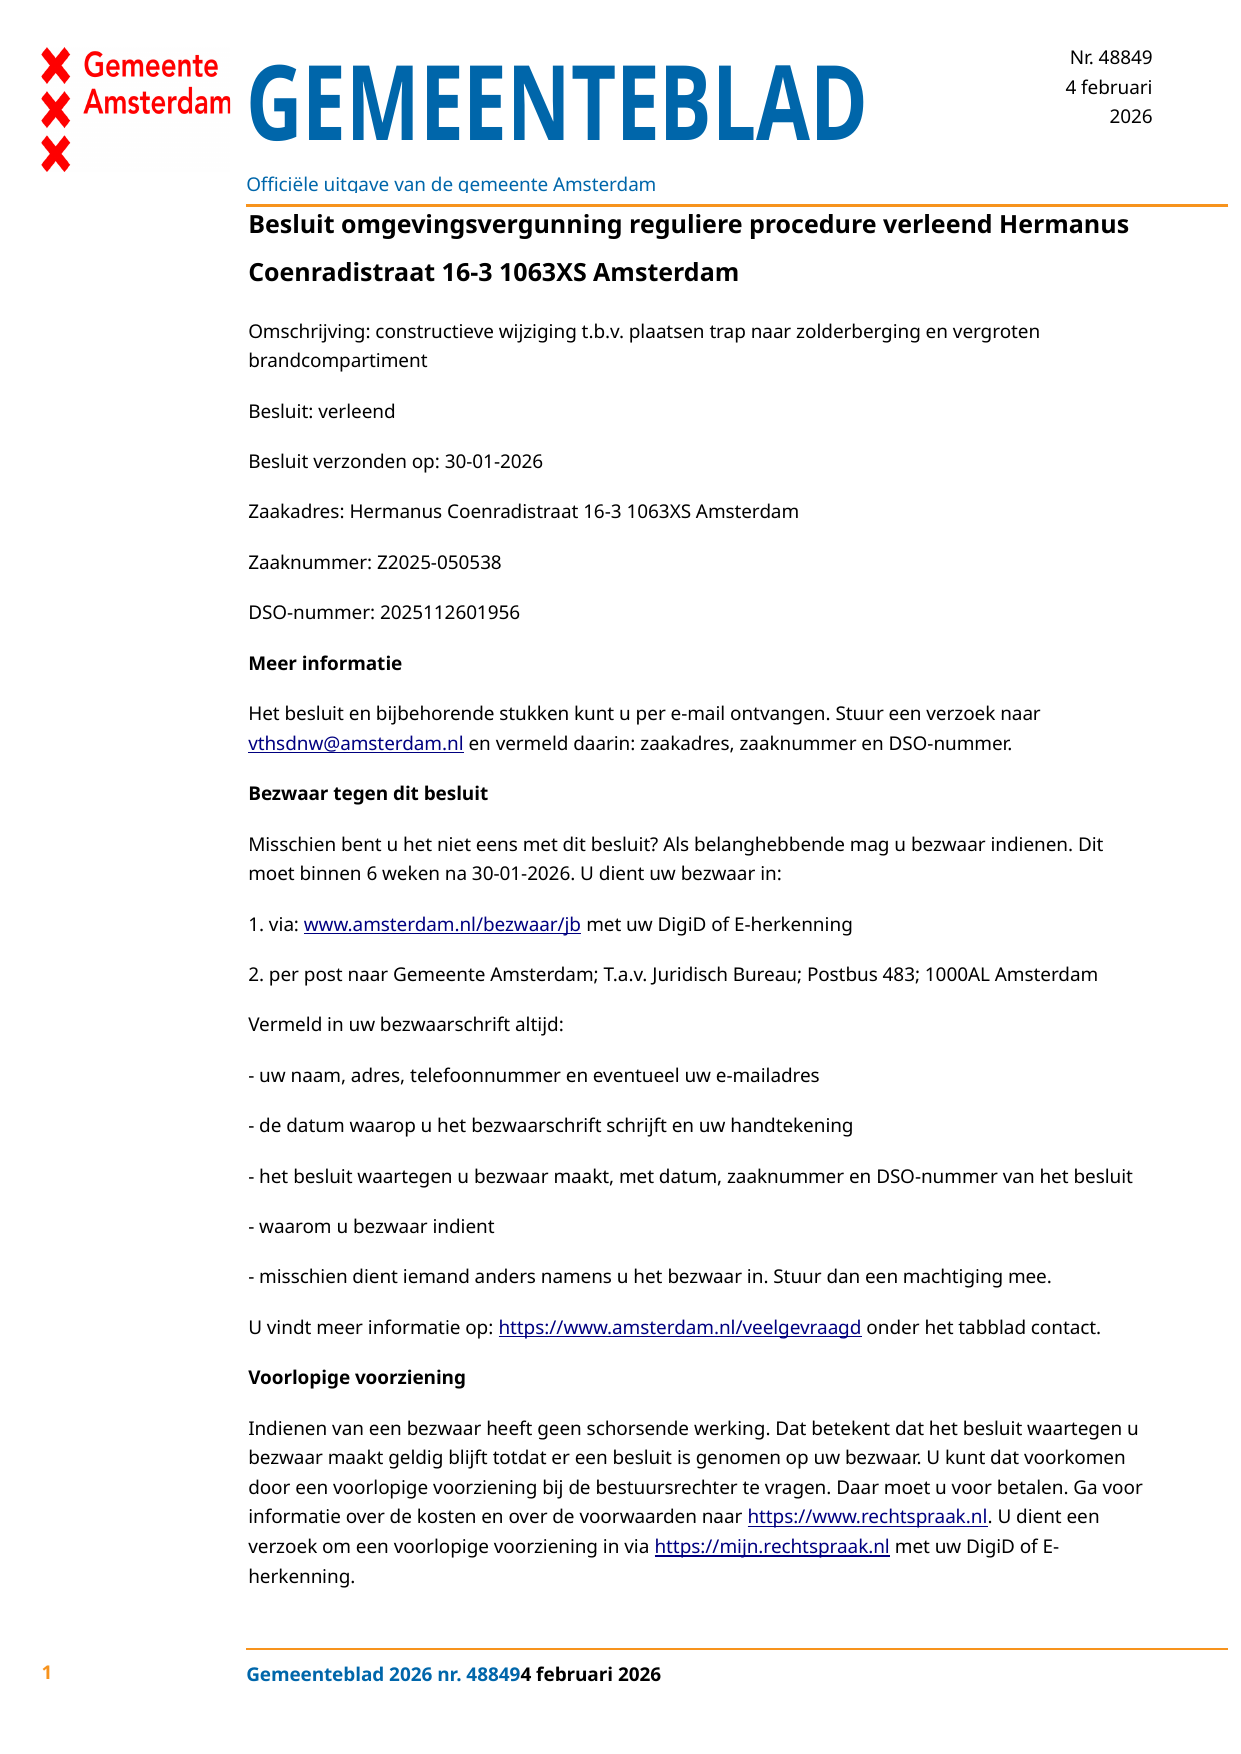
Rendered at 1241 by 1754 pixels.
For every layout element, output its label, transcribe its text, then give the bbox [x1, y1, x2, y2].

text DSO-nummer: 2025112601956 [248, 599, 1152, 625]
text Omschrijving: constructieve wijziging t.b.v. plaatsen trap naar zolderberging en vergroten brandcompartiment [248, 318, 1152, 373]
picture [41, 47, 231, 172]
text - waarom u bezwaar indient [248, 1213, 1152, 1239]
text Zaakadres: Hermanus Coenradistraat 16-3 1063XS Amsterdam [248, 499, 1152, 524]
text Het besluit en bijbehorende stukken kunt u per e-mail ontvangen. Stuur een verzoek naar vthsdnw@amsterdam.nl en vermeld daarin: zaakadres, zaaknummer en DSO-nummer. [248, 700, 1152, 756]
text Bezwaar tegen dit besluit [248, 780, 1152, 806]
text 1. via: www.amsterdam.nl/bezwaar/jb met uw DigiD of E-herkenning [248, 911, 1152, 937]
text Indienen van een bezwaar heeft geen schorsende werking. Dat betekent dat het besluit waartegen u bezwaar maakt geldig blijft totdat er een besluit is genomen op uw bezwaar. U kunt dat voorkomen door een voorlopige voorziening bij de bestuursrechter te vragen. Daar moet u voor betalen. Ga voor informatie over de kosten en over de voorwaarden naar https://www.rechtspraak.nl. U dient een verzoek om een voorlopige voorziening in via https://mijn.rechtspraak.nl met uw DigiD of E-herkenning. [248, 1415, 1152, 1589]
text Meer informatie [248, 650, 1152, 676]
text Zaaknummer: Z2025-050538 [248, 549, 1152, 575]
text Besluit omgevingsvergunning reguliere procedure verleend Hermanus Coenradistraat 16-3 1063XS Amsterdam [248, 207, 1152, 288]
text - misschien dient iemand anders namens u het bezwaar in. Stuur dan een machtiging mee. [248, 1264, 1152, 1289]
text U vindt meer informatie op: https://www.amsterdam.nl/veelgevraagd onder het tabblad contact. [248, 1314, 1152, 1340]
text Vermeld in uw bezwaarschrift altijd: [248, 1012, 1152, 1037]
text - uw naam, adres, telefoonnummer en eventueel uw e-mailadres [248, 1062, 1152, 1088]
text Voorlopige voorziening [248, 1364, 1152, 1390]
text Besluit: verleend [248, 398, 1152, 424]
text Besluit verzonden op: 30-01-2026 [248, 448, 1152, 474]
text - het besluit waartegen u bezwaar maakt, met datum, zaaknummer en DSO-nummer van het besluit [248, 1163, 1152, 1189]
text 2. per post naar Gemeente Amsterdam; T.a.v. Juridisch Bureau; Postbus 483; 1000AL Amsterdam [248, 961, 1152, 987]
text - de datum waarop u het bezwaarschrift schrijft en uw handtekening [248, 1112, 1152, 1138]
text Misschien bent u het niet eens met dit besluit? Als belanghebbende mag u bezwaar indienen. Dit moet binnen 6 weken na 30-01-2026. U dient uw bezwaar in: [248, 831, 1152, 886]
